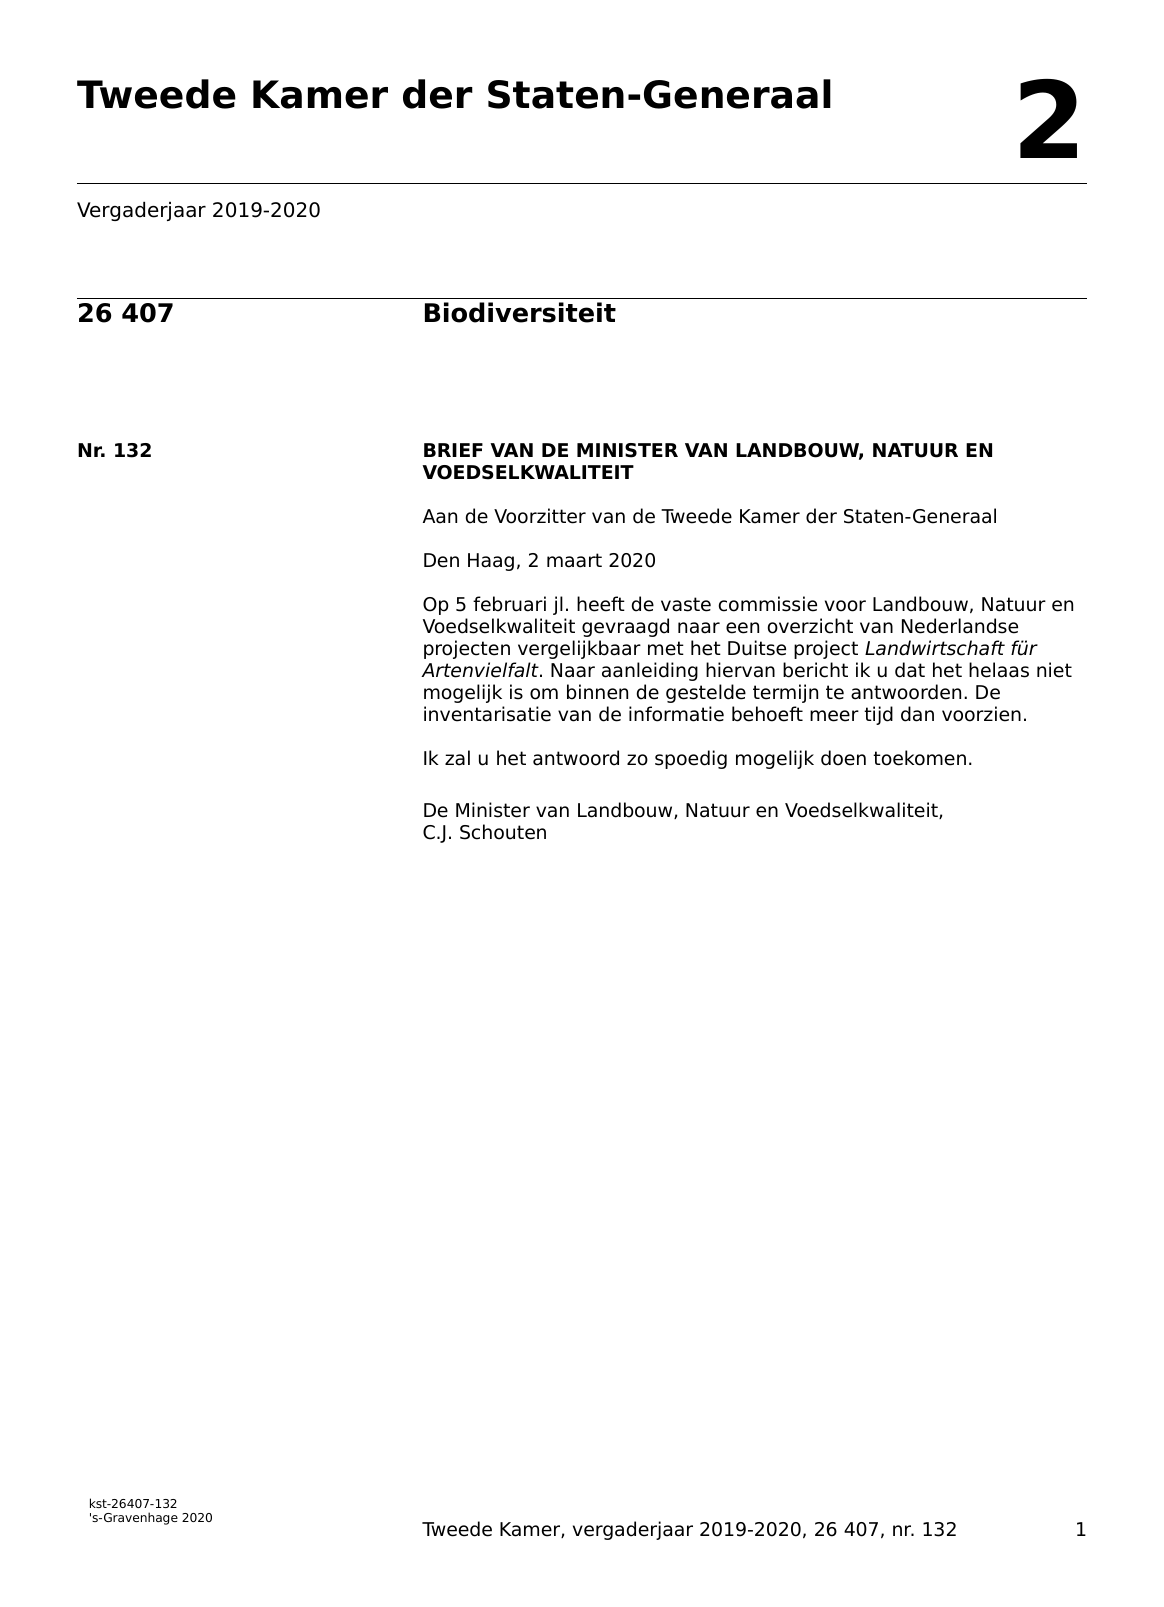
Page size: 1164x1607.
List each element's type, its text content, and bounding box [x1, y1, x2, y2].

subtitle 26 407 Biodiversiteit [77, 299, 1087, 329]
text Op 5 februari jl. heeft de vaste commissie voor Landbouw, Natuur en Voedselkwaliteit gevraagd naar een overzicht van Nederlandse projecten vergelijkbaar met het Duitse project Landwirtschaft für Artenvielfalt. Naar aanleiding hiervan bericht ik u dat het helaas niet mogelijk is om binnen de gestelde termijn te antwoorden. De inventarisatie van de informatie behoeft meer tijd dan voorzien. [422, 594, 1087, 726]
text Ik zal u het antwoord zo spoedig mogelijk doen toekomen. [422, 748, 1087, 770]
table_header 2 [886, 59, 1087, 183]
table_cell Vergaderjaar 2019-2020 [77, 184, 1087, 298]
text Den Haag, 2 maart 2020 [422, 550, 1087, 572]
table_header Tweede Kamer der Staten-Generaal [77, 59, 886, 183]
text kst-26407-132 [88, 1497, 323, 1511]
text Aan de Voorzitter van de Tweede Kamer der Staten-Generaal [422, 506, 1087, 528]
text 's-Gravenhage 2020 [88, 1511, 323, 1525]
subtitle Nr. 132 BRIEF VAN DE MINISTER VAN LANDBOUW, NATUUR EN VOEDSELKWALITEIT [77, 440, 1087, 484]
text De Minister van Landbouw, Natuur en Voedselkwaliteit, C.J. Schouten [422, 800, 1087, 844]
